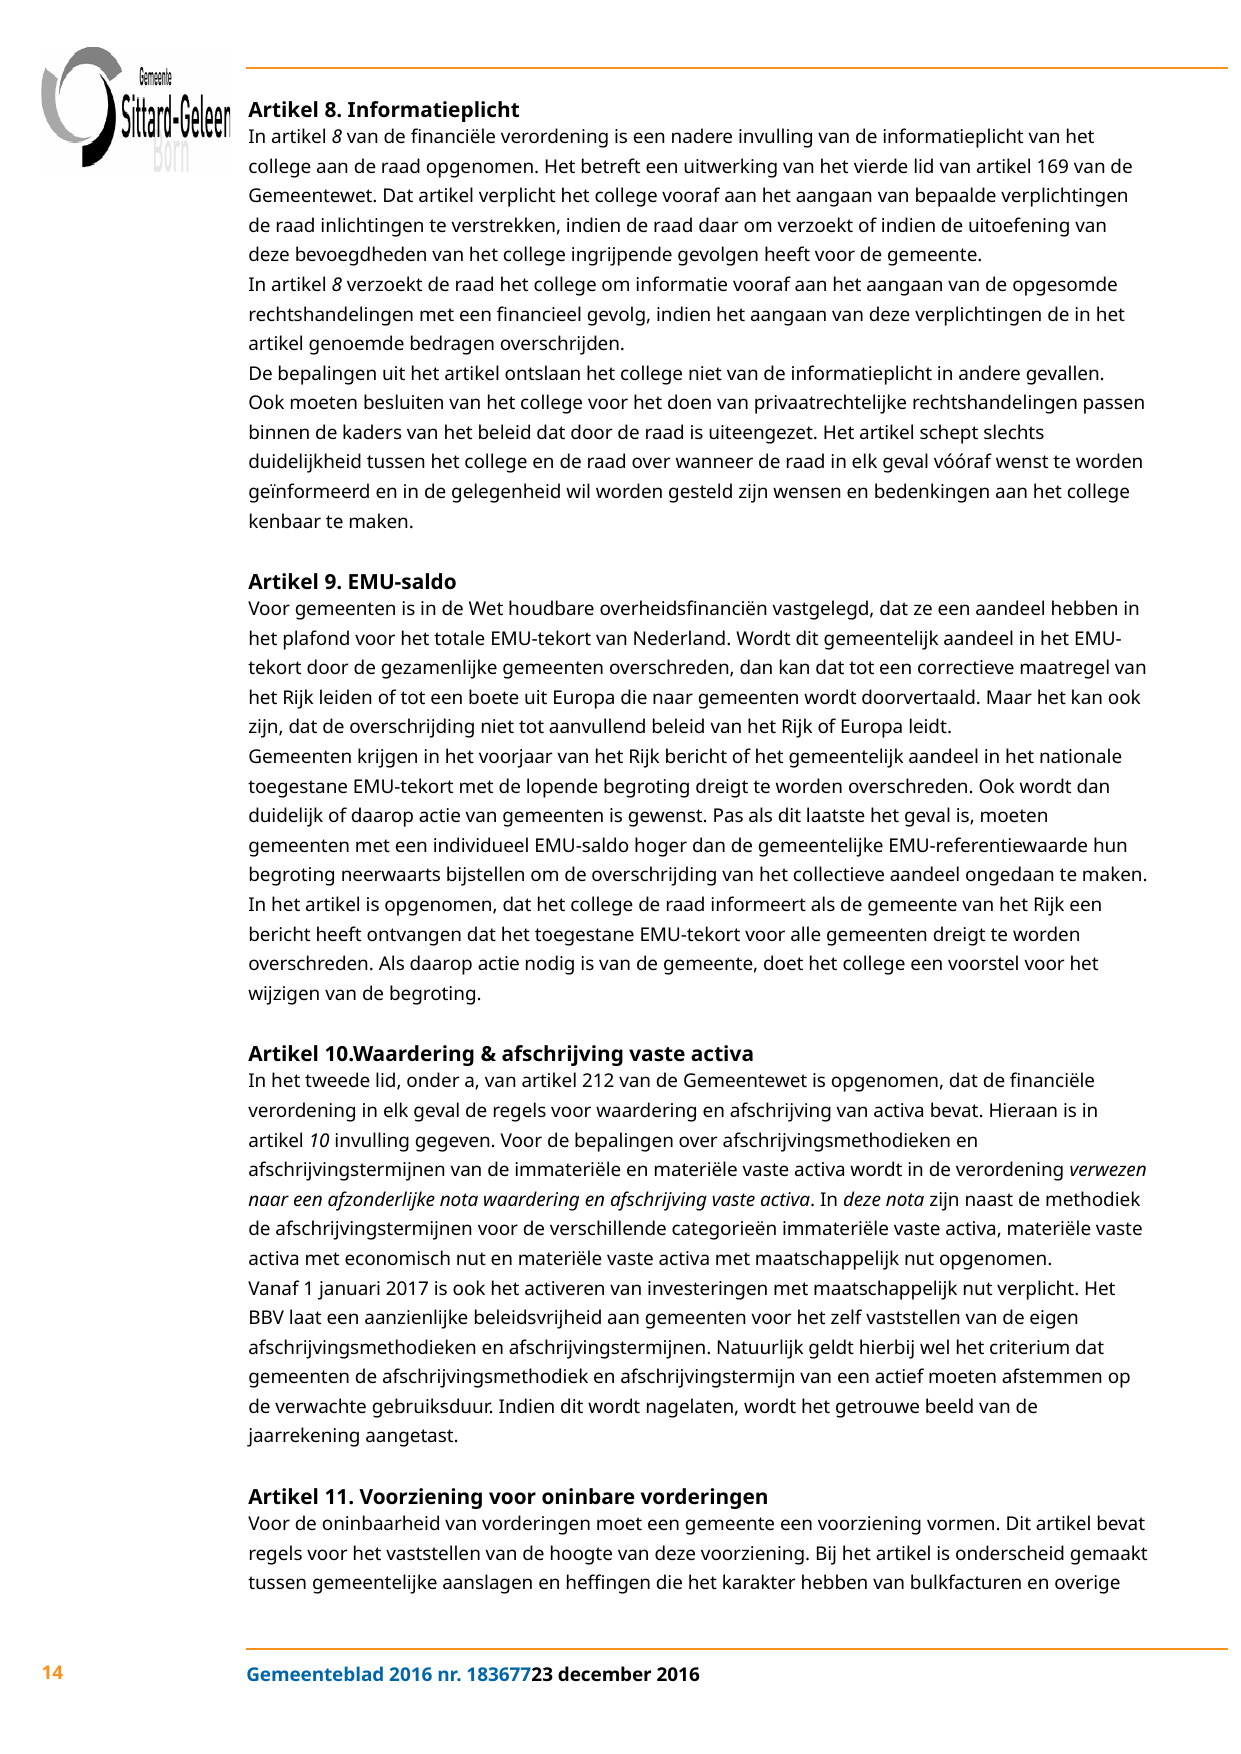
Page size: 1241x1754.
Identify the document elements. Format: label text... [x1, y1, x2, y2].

picture [41, 47, 231, 172]
text In het artikel is opgenomen, dat het college de raad informeert als de gemeente van het Rijk een bericht heeft ontvangen dat het toegestane EMU-tekort voor alle gemeenten dreigt te worden overschreden. Als daarop actie nodig is van de gemeente, doet het college een voorstel voor het wijzigen van de begroting. [248, 891, 1152, 1006]
text Voor gemeenten is in de Wet houdbare overheidsfinanciën vastgelegd, dat ze een aandeel hebben in het plafond voor het totale EMU-tekort van Nederland. Wordt dit gemeentelijk aandeel in het EMU-tekort door de gezamenlijke gemeenten overschreden, dan kan dat tot een correctieve maatregel van het Rijk leiden of tot een boete uit Europa die naar gemeenten wordt doorvertaald. Maar het kan ook zijn, dat de overschrijding niet tot aanvullend beleid van het Rijk of Europa leidt. [248, 595, 1152, 739]
text Artikel 8. Informatieplicht [248, 95, 1152, 123]
text In het tweede lid, onder a, van artikel 212 van de Gemeentewet is opgenomen, dat de financiële verordening in elk geval de regels voor waardering en afschrijving van activa bevat. Hieraan is in artikel 10 invulling gegeven. Voor de bepalingen over afschrijvingsmethodieken en afschrijvingstermijnen van de immateriële en materiële vaste activa wordt in de verordening verwezen naar een afzonderlijke nota waardering en afschrijving vaste activa. In deze nota zijn naast de methodiek de afschrijvingstermijnen voor de verschillende categorieën immateriële vaste activa, materiële vaste activa met economisch nut en materiële vaste activa met maatschappelijk nut opgenomen. [248, 1068, 1152, 1271]
text Voor de oninbaarheid van vorderingen moet een gemeente een voorziening vormen. Dit artikel bevat regels voor het vaststellen van de hoogte van deze voorziening. Bij het artikel is onderscheid gemaakt tussen gemeentelijke aanslagen en heffingen die het karakter hebben van bulkfacturen en overige [248, 1510, 1152, 1595]
text In artikel 8 van de financiële verordening is een nadere invulling van de informatieplicht van het college aan de raad opgenomen. Het betreft een uitwerking van het vierde lid van artikel 169 van de Gemeentewet. Dat artikel verplicht het college vooraf aan het aangaan van bepaalde verplichtingen de raad inlichtingen te verstrekken, indien de raad daar om verzoekt of indien de uitoefening van deze bevoegdheden van het college ingrijpende gevolgen heeft voor de gemeente. [248, 123, 1152, 267]
text De bepalingen uit het artikel ontslaan het college niet van de informatieplicht in andere gevallen. [248, 360, 1152, 386]
text In artikel 8 verzoekt de raad het college om informatie vooraf aan het aangaan van de opgesomde rechtshandelingen met een financieel gevolg, indien het aangaan van deze verplichtingen de in het artikel genoemde bedragen overschrijden. [248, 271, 1152, 356]
text Artikel 11. Voorziening voor oninbare vorderingen [248, 1482, 1152, 1510]
text Gemeenten krijgen in het voorjaar van het Rijk bericht of het gemeentelijk aandeel in het nationale toegestane EMU-tekort met de lopende begroting dreigt te worden overschreden. Ook wordt dan duidelijk of daarop actie van gemeenten is gewenst. Pas als dit laatste het geval is, moeten gemeenten met een individueel EMU-saldo hoger dan de gemeentelijke EMU-referentiewaarde hun begroting neerwaarts bijstellen om de overschrijding van het collectieve aandeel ongedaan te maken. [248, 743, 1152, 887]
text Ook moeten besluiten van het college voor het doen van privaatrechtelijke rechtshandelingen passen binnen de kaders van het beleid dat door de raad is uiteengezet. Het artikel schept slechts duidelijkheid tussen het college en de raad over wanneer de raad in elk geval vóóraf wenst te worden geïnformeerd en in de gelegenheid wil worden gesteld zijn wensen en bedenkingen aan het college kenbaar te maken. [248, 389, 1152, 533]
text Artikel 10.Waardering & afschrijving vaste activa [248, 1039, 1152, 1068]
text Artikel 9. EMU-saldo [248, 567, 1152, 595]
text Vanaf 1 januari 2017 is ook het activeren van investeringen met maatschappelijk nut verplicht. Het BBV laat een aanzienlijke beleidsvrijheid aan gemeenten voor het zelf vaststellen van de eigen afschrijvingsmethodieken en afschrijvingstermijnen. Natuurlijk geldt hierbij wel het criterium dat gemeenten de afschrijvingsmethodiek en afschrijvingstermijn van een actief moeten afstemmen op de verwachte gebruiksduur. Indien dit wordt nagelaten, wordt het getrouwe beeld van de jaarrekening aangetast. [248, 1275, 1152, 1448]
